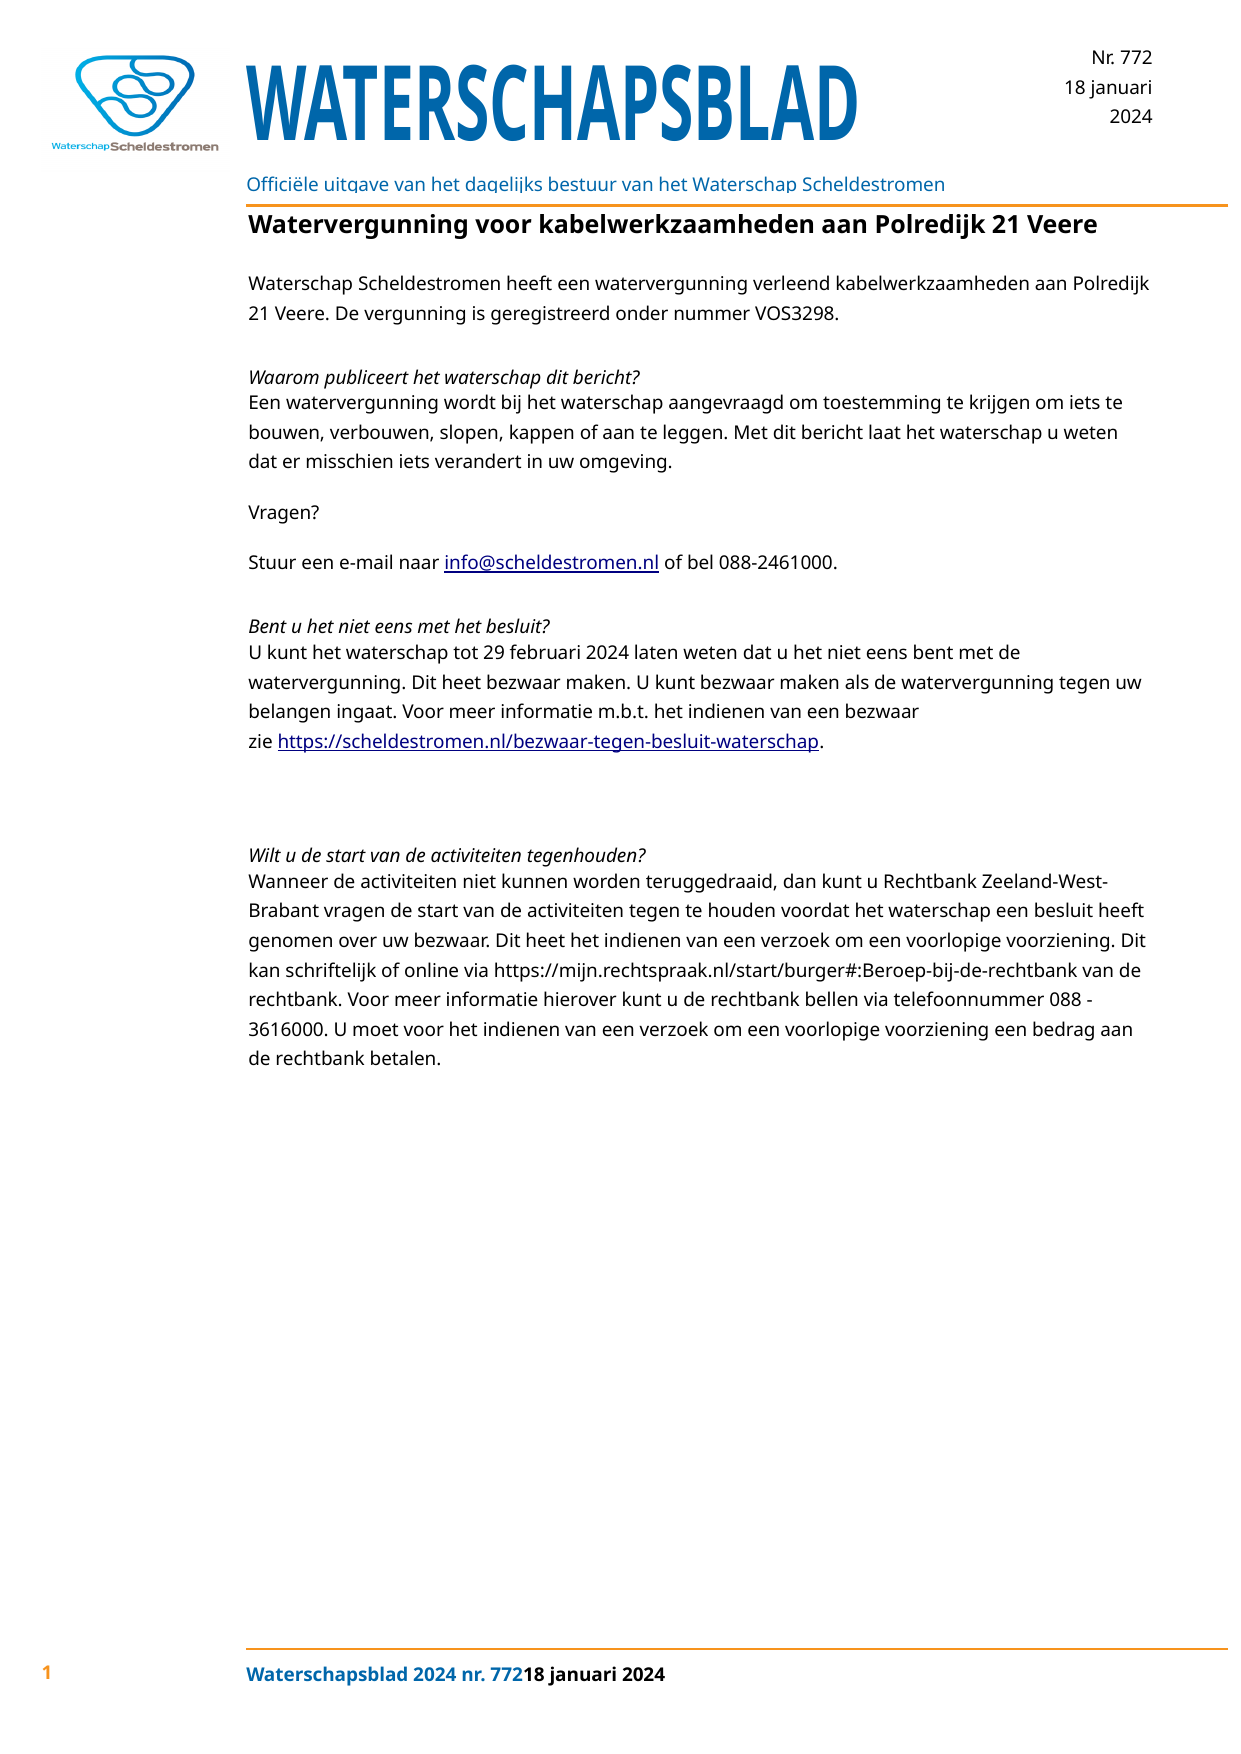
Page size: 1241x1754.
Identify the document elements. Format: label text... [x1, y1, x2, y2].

text Wilt u de start van de activiteiten tegenhouden? [248, 842, 1152, 868]
text Wanneer de activiteiten niet kunnen worden teruggedraaid, dan kunt u Rechtbank Zeeland-West-Brabant vragen de start van de activiteiten tegen te houden voordat het waterschap een besluit heeft genomen over uw bezwaar. Dit heet het indienen van een verzoek om een voorlopige voorziening. Dit kan schriftelijk of online via https://mijn.rechtspraak.nl/start/burger#:Beroep-bij-de-rechtbank van de rechtbank. Voor meer informatie hierover kunt u de rechtbank bellen via telefoonnummer 088 - 3616000. U moet voor het indienen van een verzoek om een voorlopige voorziening een bedrag aan de rechtbank betalen. [248, 868, 1152, 1071]
text Een watervergunning wordt bij het waterschap aangevraagd om toestemming te krijgen om iets te bouwen, verbouwen, slopen, kappen of aan te leggen. Met dit bericht laat het waterschap u weten dat er misschien iets verandert in uw omgeving. [248, 389, 1152, 474]
text U kunt het waterschap tot 29 februari 2024 laten weten dat u het niet eens bent met de watervergunning. Dit heet bezwaar maken. U kunt bezwaar maken als de watervergunning tegen uw belangen ingaat. Voor meer informatie m.b.t. het indienen van een bezwaar zie https://scheldestromen.nl/bezwaar-tegen-besluit-waterschap. [248, 639, 1152, 754]
text Stuur een e-mail naar info@scheldestromen.nl of bel 088-2461000. [248, 549, 1152, 575]
text Watervergunning voor kabelwerkzaamheden aan Polredijk 21 Veere [248, 207, 1152, 241]
text Vragen? [248, 499, 1152, 525]
text Bent u het niet eens met het besluit? [248, 613, 1152, 639]
text Waarom publiceert het waterschap dit bericht? [248, 364, 1152, 389]
text Waterschap Scheldestromen heeft een watervergunning verleend kabelwerkzaamheden aan Polredijk 21 Veere. De vergunning is geregistreerd onder nummer VOS3298. [248, 270, 1152, 326]
picture [41, 47, 231, 172]
